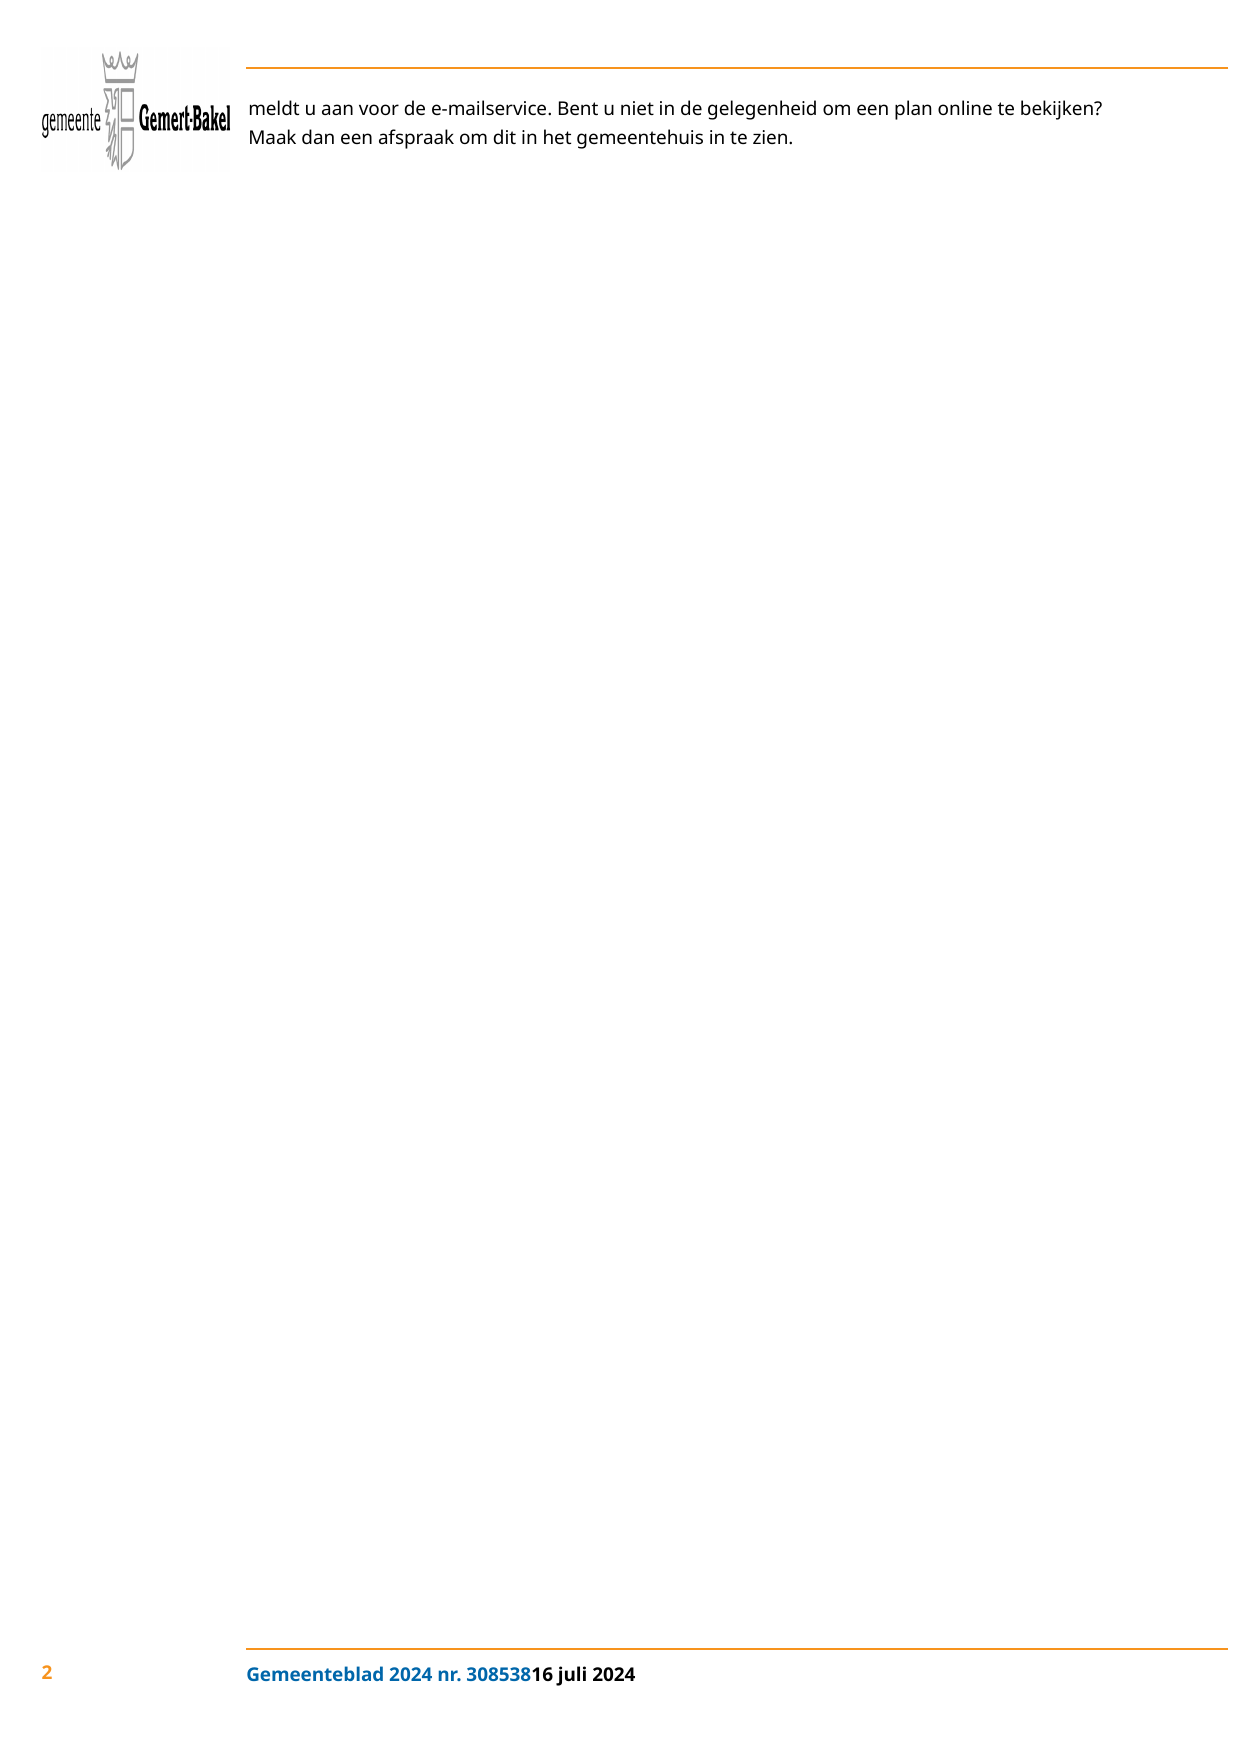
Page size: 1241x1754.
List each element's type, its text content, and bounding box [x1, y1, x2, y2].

picture [41, 47, 231, 172]
text meldt u aan voor de e-mailservice. Bent u niet in de gelegenheid om een plan online te bekijken? Maak dan een afspraak om dit in het gemeentehuis in te zien. [248, 95, 1152, 150]
